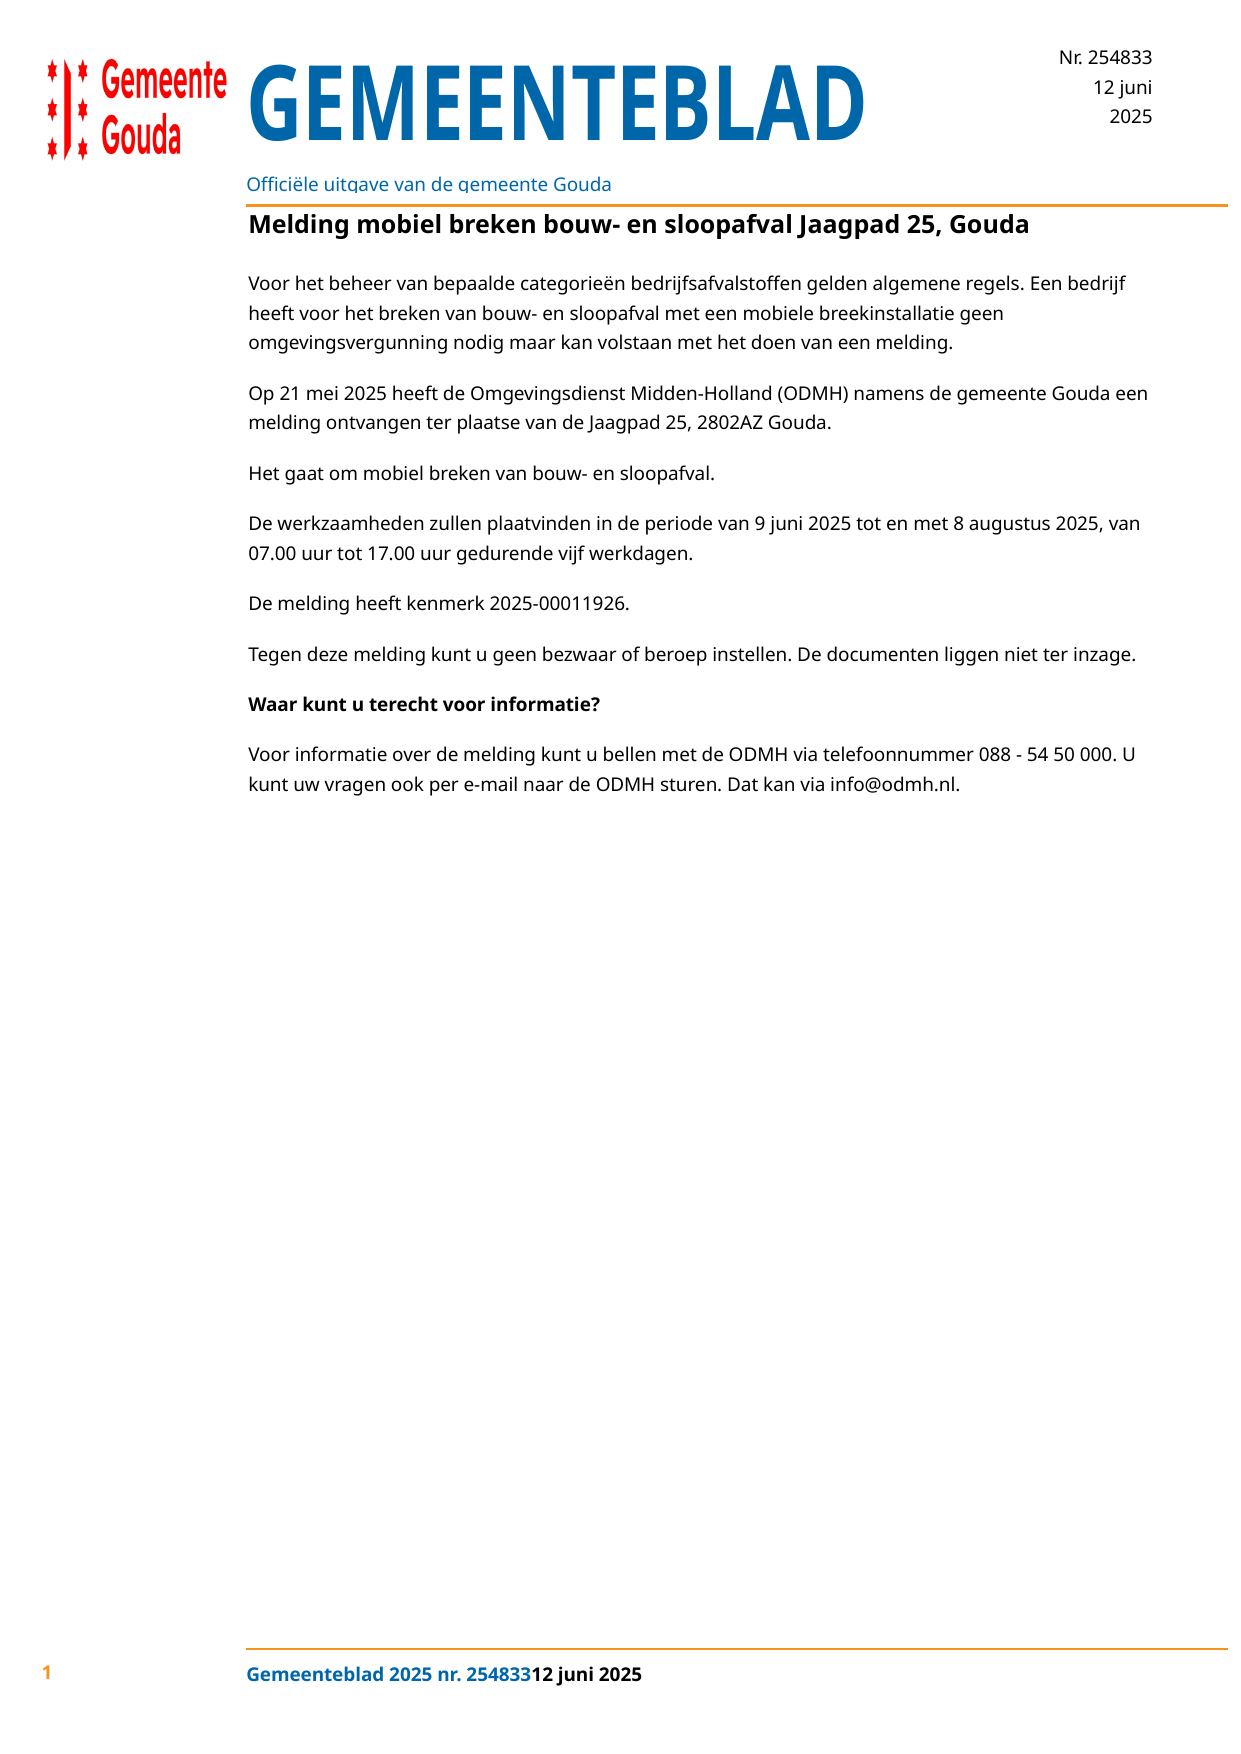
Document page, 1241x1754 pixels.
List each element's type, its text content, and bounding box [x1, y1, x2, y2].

text Waar kunt u terecht voor informatie? [248, 691, 1152, 717]
picture [41, 47, 231, 172]
text Voor het beheer van bepaalde categorieën bedrijfsafvalstoffen gelden algemene regels. Een bedrijf heeft voor het breken van bouw- en sloopafval met een mobiele breekinstallatie geen omgevingsvergunning nodig maar kan volstaan met het doen van een melding. [248, 270, 1152, 355]
text Het gaat om mobiel breken van bouw- en sloopafval. [248, 460, 1152, 486]
text Melding mobiel breken bouw- en sloopafval Jaagpad 25, Gouda [248, 207, 1152, 241]
text Tegen deze melding kunt u geen bezwaar of beroep instellen. De documenten liggen niet ter inzage. [248, 641, 1152, 666]
text De werkzaamheden zullen plaatvinden in de periode van 9 juni 2025 tot en met 8 augustus 2025, van 07.00 uur tot 17.00 uur gedurende vijf werkdagen. [248, 510, 1152, 566]
text De melding heeft kenmerk 2025-00011926. [248, 590, 1152, 616]
text Voor informatie over de melding kunt u bellen met de ODMH via telefoonnummer 088 - 54 50 000. U kunt uw vragen ook per e-mail naar de ODMH sturen. Dat kan via info@odmh.nl. [248, 742, 1152, 797]
text Op 21 mei 2025 heeft de Omgevingsdienst Midden-Holland (ODMH) namens de gemeente Gouda een melding ontvangen ter plaatse van de Jaagpad 25, 2802AZ Gouda. [248, 380, 1152, 435]
